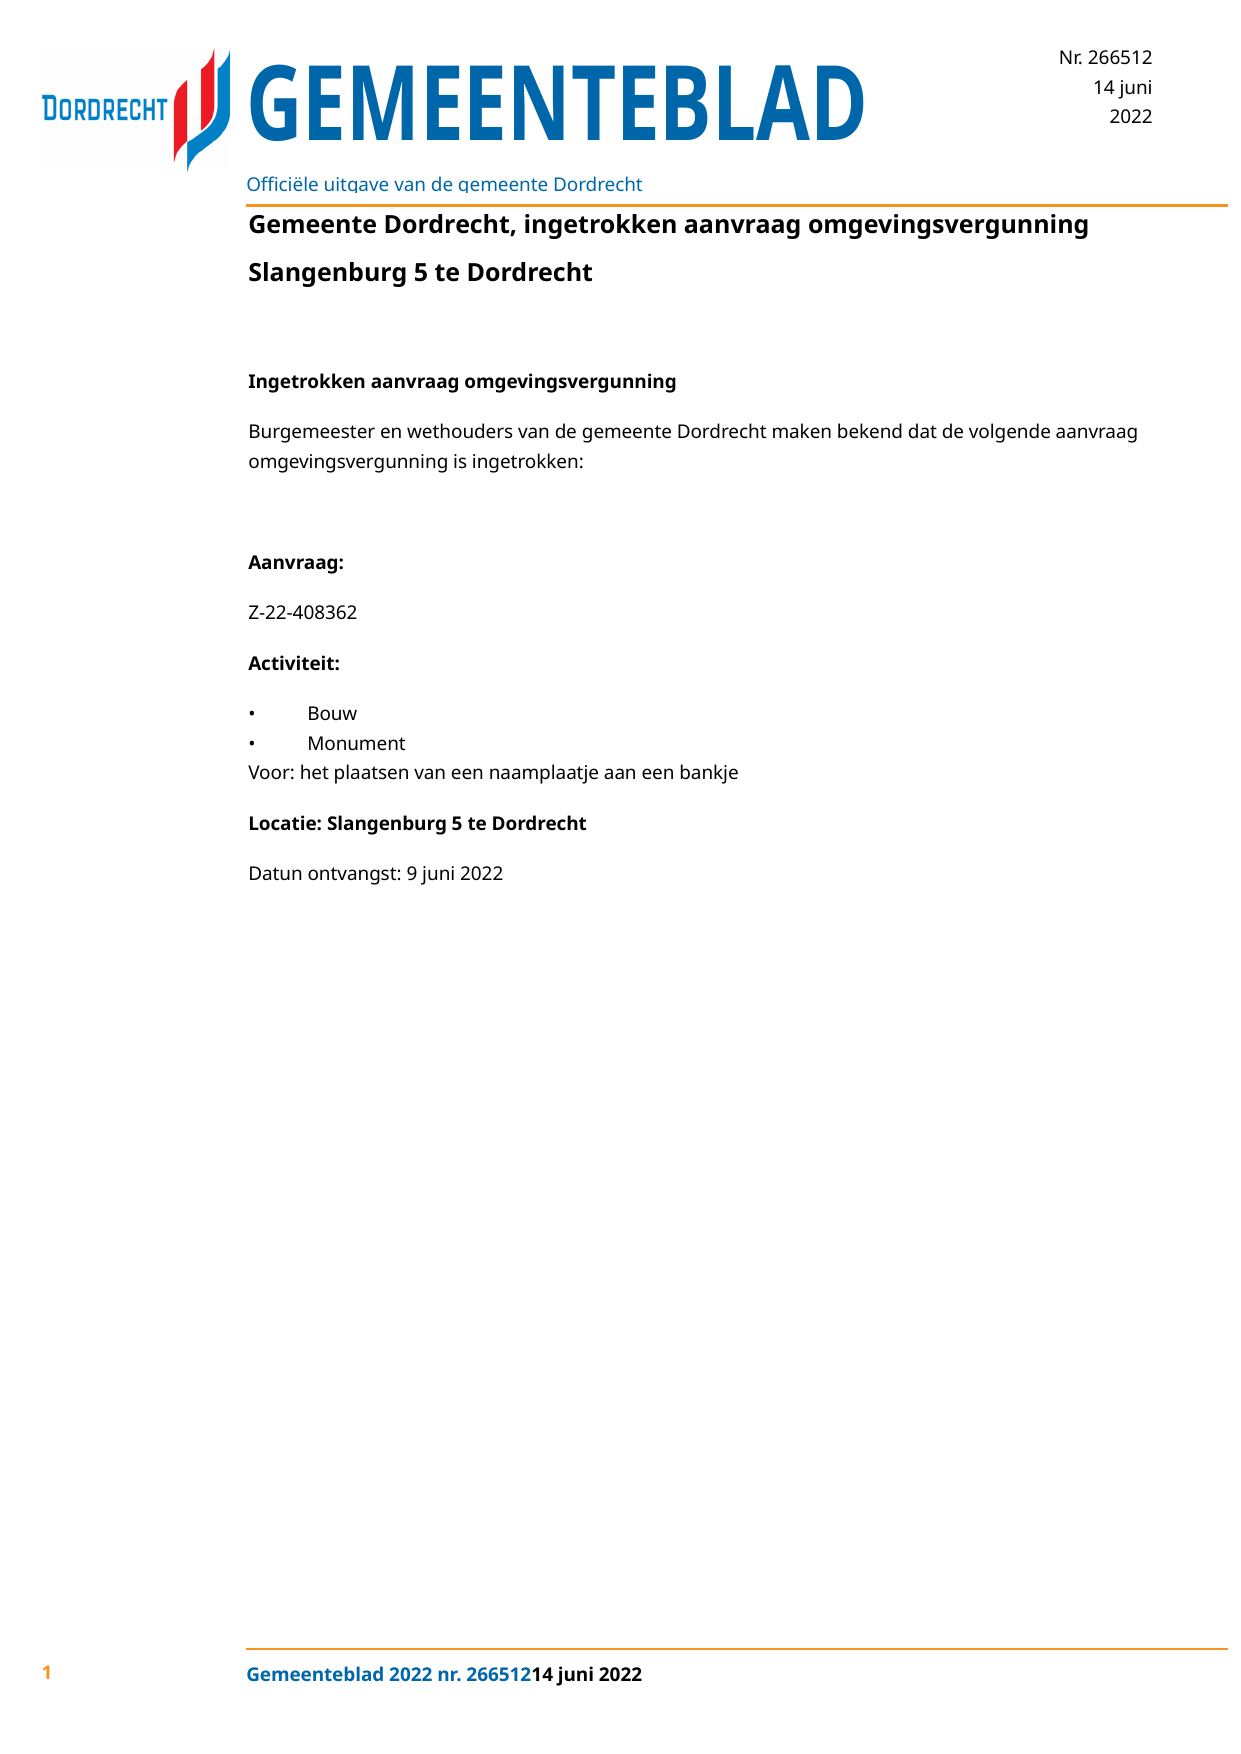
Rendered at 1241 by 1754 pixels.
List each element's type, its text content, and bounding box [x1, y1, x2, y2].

text Gemeente Dordrecht, ingetrokken aanvraag omgevingsvergunning Slangenburg 5 te Dordrecht [248, 207, 1152, 288]
text Ingetrokken aanvraag omgevingsvergunning [248, 368, 1152, 394]
text Burgemeester en wethouders van de gemeente Dordrecht maken bekend dat de volgende aanvraag omgevingsvergunning is ingetrokken: [248, 419, 1152, 474]
text Locatie: Slangenburg 5 te Dordrecht [248, 810, 1152, 836]
text Voor: het plaatsen van een naamplaatje aan een bankje [248, 759, 1152, 785]
text Datun ontvangst: 9 juni 2022 [248, 860, 1152, 886]
text Z-22-408362 [248, 599, 1152, 625]
picture [41, 47, 231, 172]
text Activiteit: [248, 650, 1152, 676]
text Aanvraag: [248, 549, 1152, 575]
list Monument [248, 730, 1152, 756]
list Bouw [248, 700, 1152, 726]
